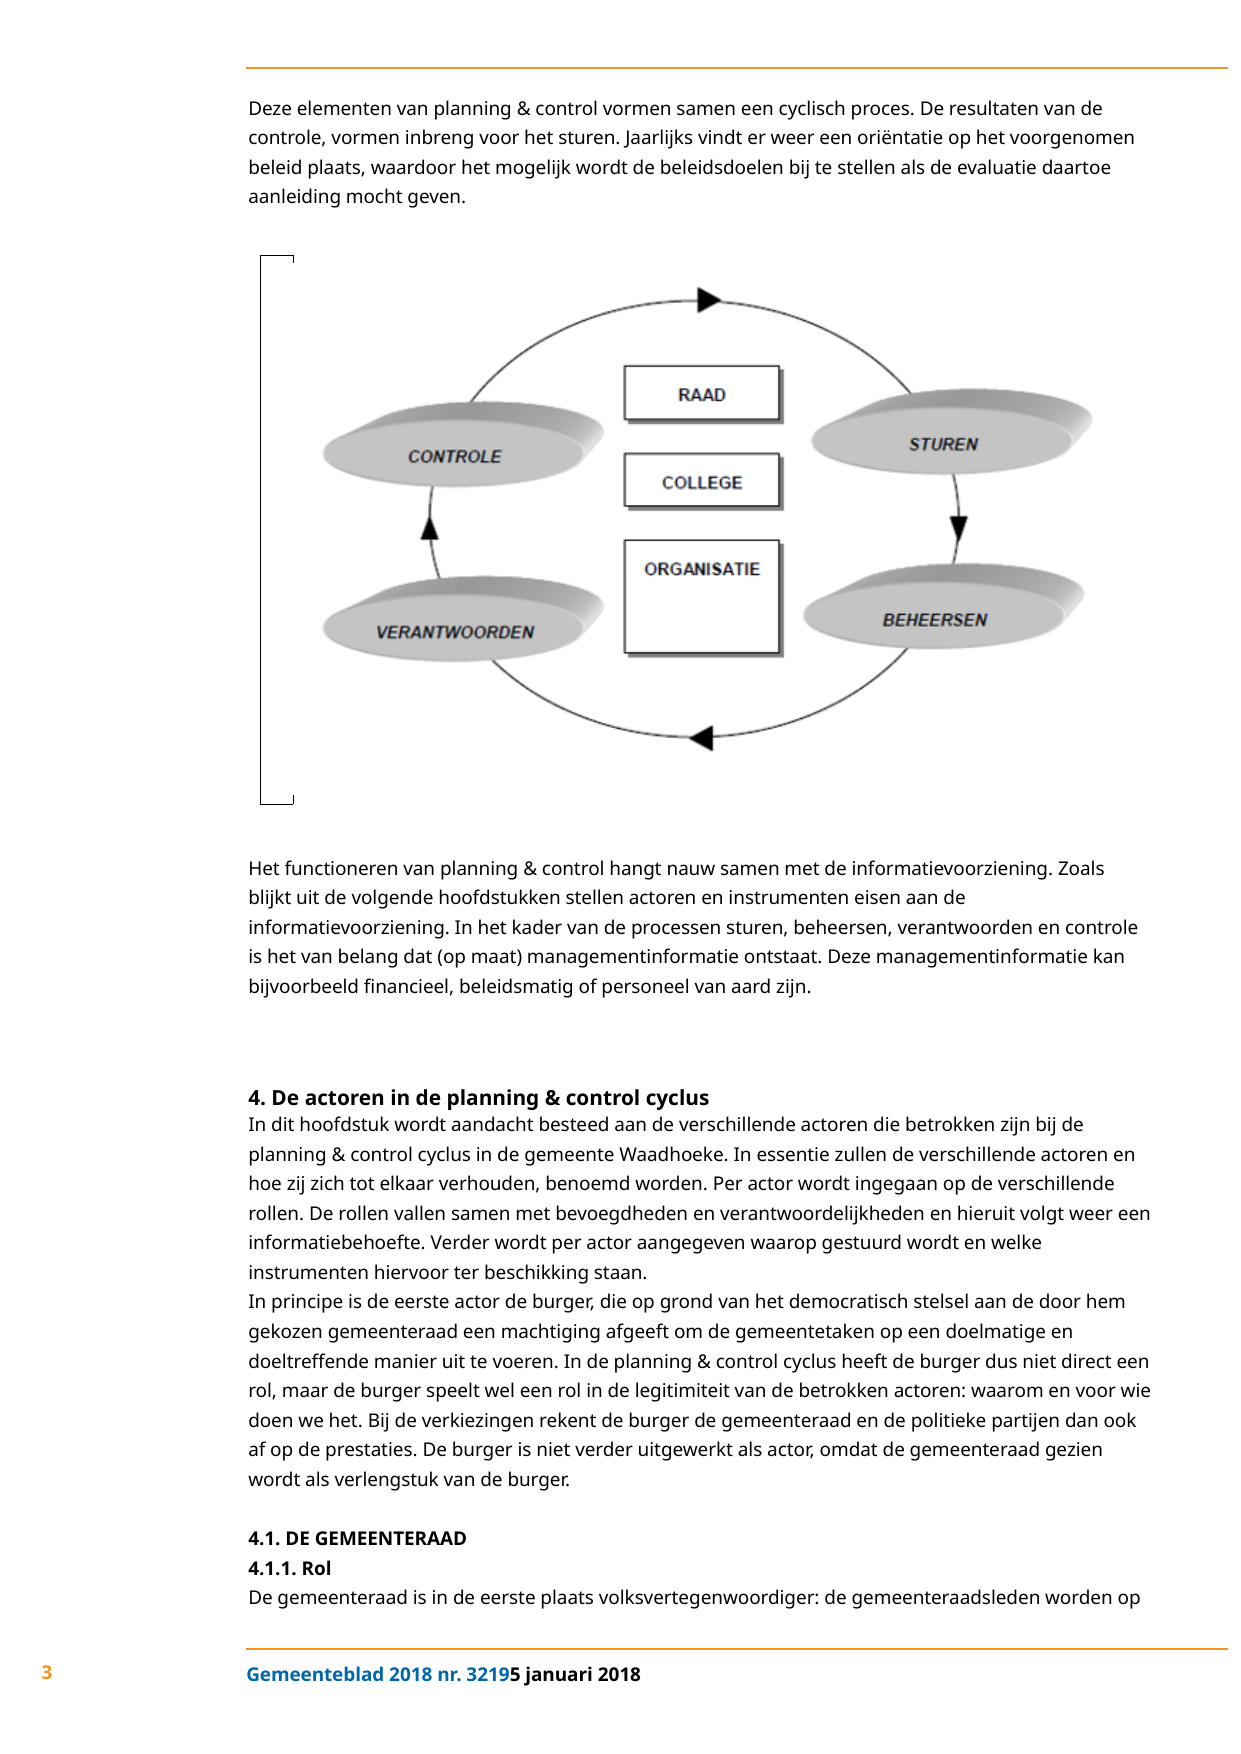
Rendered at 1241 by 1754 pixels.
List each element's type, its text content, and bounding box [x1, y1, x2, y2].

text 4.1.1. Rol [248, 1555, 1152, 1581]
picture [41, 47, 231, 172]
text De gemeenteraad is in de eerste plaats volksvertegenwoordiger: de gemeenteraadsleden worden op [248, 1584, 1152, 1610]
text 4.1. DE GEMEENTERAAD [248, 1525, 1152, 1551]
text Deze elementen van planning & control vormen samen een cyclisch proces. De resultaten van de controle, vormen inbreng voor het sturen. Jaarlijks vindt er weer een oriëntatie op het voorgenomen beleid plaats, waardoor het mogelijk wordt de beleidsdoelen bij te stellen als de evaluatie daartoe aanleiding mocht geven. [248, 95, 1152, 209]
text In dit hoofdstuk wordt aandacht besteed aan de verschillende actoren die betrokken zijn bij de planning & control cyclus in de gemeente Waadhoeke. In essentie zullen de verschillende actoren en hoe zij zich tot elkaar verhouden, benoemd worden. Per actor wordt ingegaan op de verschillende rollen. De rollen vallen samen met bevoegdheden en verantwoordelijkheden en hieruit volgt weer een informatiebehoefte. Verder wordt per actor aangegeven waarop gestuurd wordt en welke instrumenten hiervoor ter beschikking staan. [248, 1111, 1152, 1285]
text In principe is de eerste actor de burger, die op grond van het democratisch stelsel aan de door hem gekozen gemeenteraad een machtiging afgeeft om de gemeentetaken op een doelmatige en doeltreffende manier uit te voeren. In de planning & control cyclus heeft de burger dus niet direct een rol, maar de burger speelt wel een rol in de legitimiteit van de betrokken actoren: waarom en voor wie doen we het. Bij de verkiezingen rekent de burger de gemeenteraad en de politieke partijen dan ook af op de prestaties. De burger is niet verder uitgewerkt als actor, omdat de gemeenteraad gezien wordt als verlengstuk van de burger. [248, 1289, 1152, 1492]
text 4. De actoren in de planning & control cyclus [248, 1083, 1152, 1111]
text Het functioneren van planning & control hangt nauw samen met de informatievoorziening. Zoals blijkt uit de volgende hoofdstukken stellen actoren en instrumenten eisen aan de informatievoorziening. In het kader van de processen sturen, beheersen, verantwoorden en controle is het van belang dat (op maat) managementinformatie ontstaat. Deze managementinformatie kan bijvoorbeeld financieel, beleidsmatig of personeel van aard zijn. [248, 855, 1152, 999]
picture [268, 263, 1155, 795]
